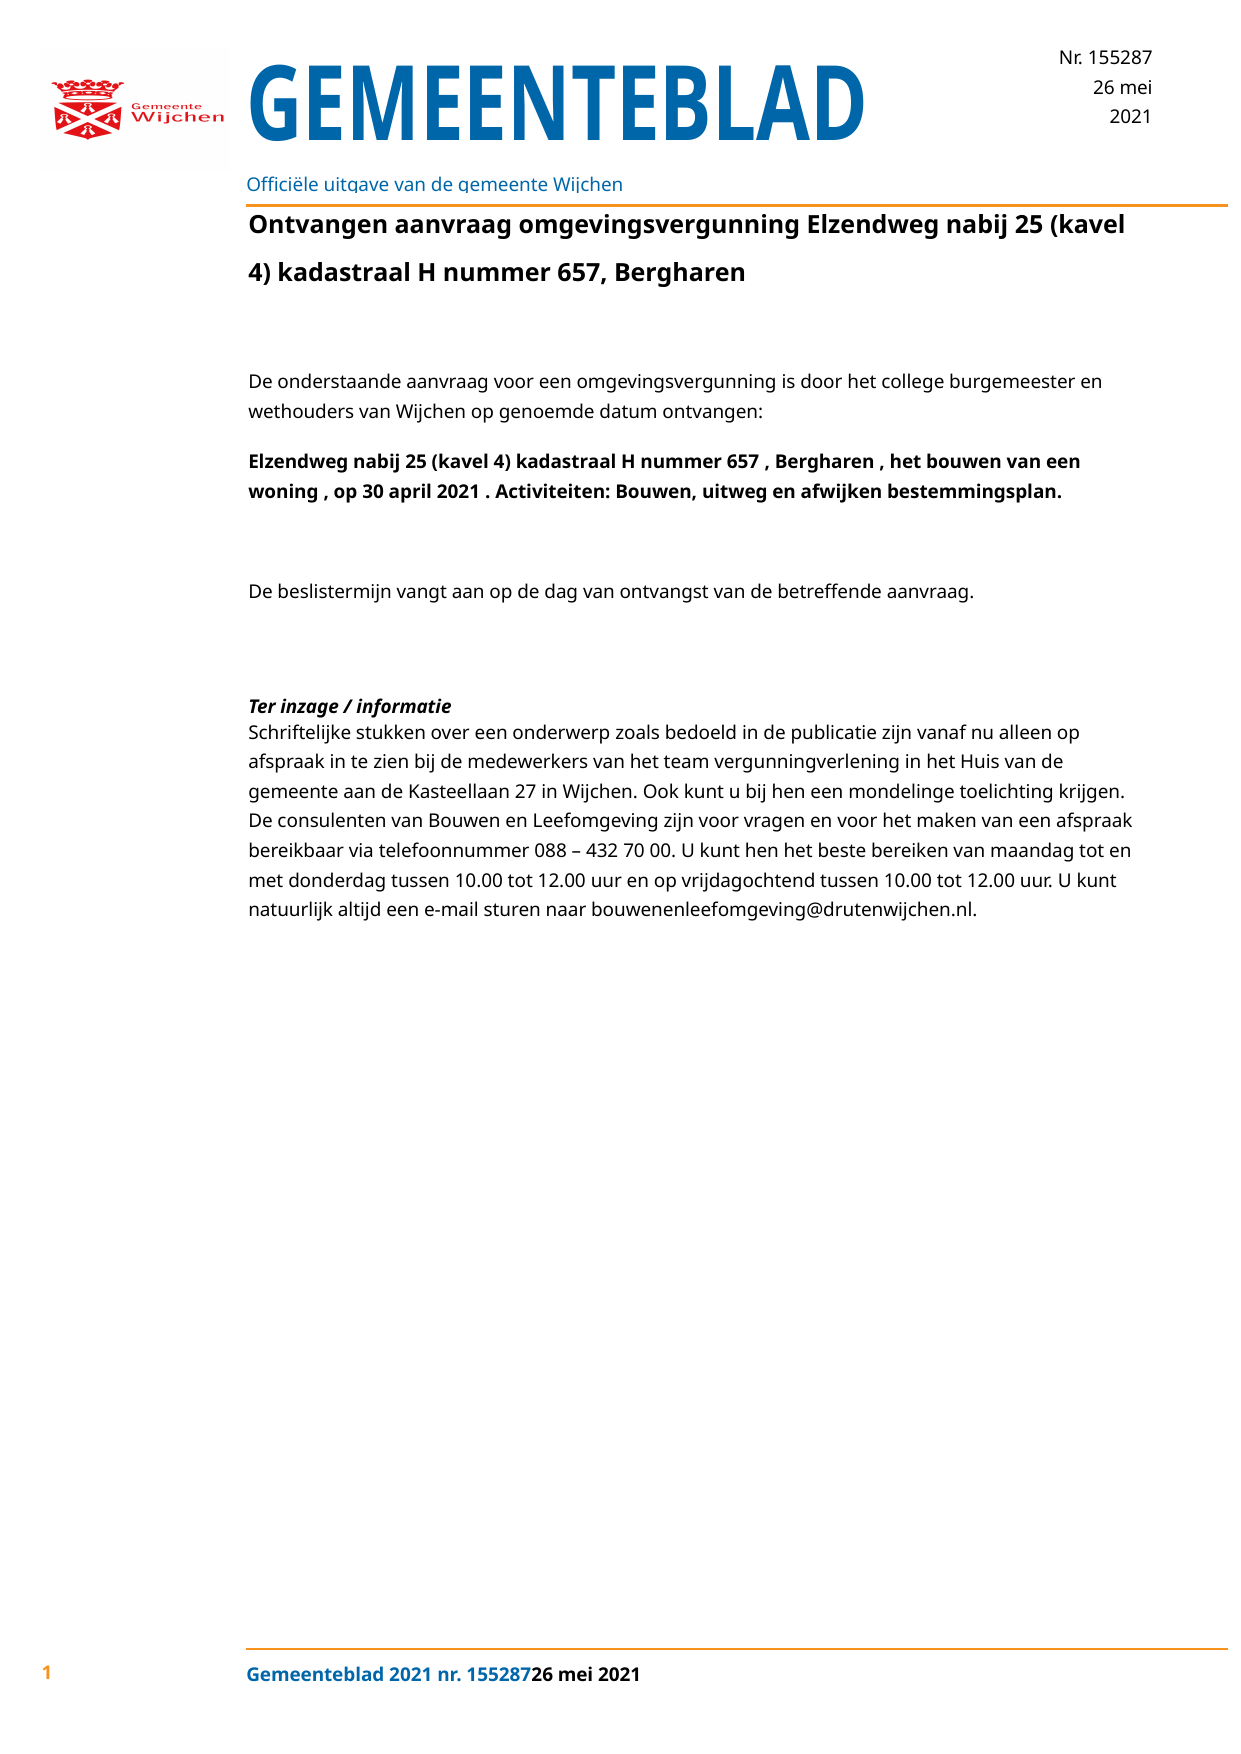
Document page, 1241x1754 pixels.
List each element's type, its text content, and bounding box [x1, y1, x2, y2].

text Ter inzage / informatie [248, 693, 1152, 719]
text Ontvangen aanvraag omgevingsvergunning Elzendweg nabij 25 (kavel 4) kadastraal H nummer 657, Bergharen [248, 207, 1152, 288]
text De onderstaande aanvraag voor een omgevingsvergunning is door het college burgemeester en wethouders van Wijchen op genoemde datum ontvangen: [248, 368, 1152, 424]
text Schriftelijke stukken over een onderwerp zoals bedoeld in de publicatie zijn vanaf nu alleen op afspraak in te zien bij de medewerkers van het team vergunningverlening in het Huis van de gemeente aan de Kasteellaan 27 in Wijchen. Ook kunt u bij hen een mondelinge toelichting krijgen. De consulenten van Bouwen en Leefomgeving zijn voor vragen en voor het maken van een afspraak bereikbaar via telefoonnummer 088 – 432 70 00. U kunt hen het beste bereiken van maandag tot en met donderdag tussen 10.00 tot 12.00 uur en op vrijdagochtend tussen 10.00 tot 12.00 uur. U kunt natuurlijk altijd een e-mail sturen naar bouwenenleefomgeving@drutenwijchen.nl. [248, 719, 1152, 922]
text De beslistermijn vangt aan op de dag van ontvangst van de betreffende aanvraag. [248, 579, 1152, 604]
text Elzendweg nabij 25 (kavel 4) kadastraal H nummer 657 , Bergharen , het bouwen van een woning , op 30 april 2021 . Activiteiten: Bouwen, uitweg en afwijken bestemmingsplan. [248, 448, 1152, 504]
picture [41, 47, 231, 172]
